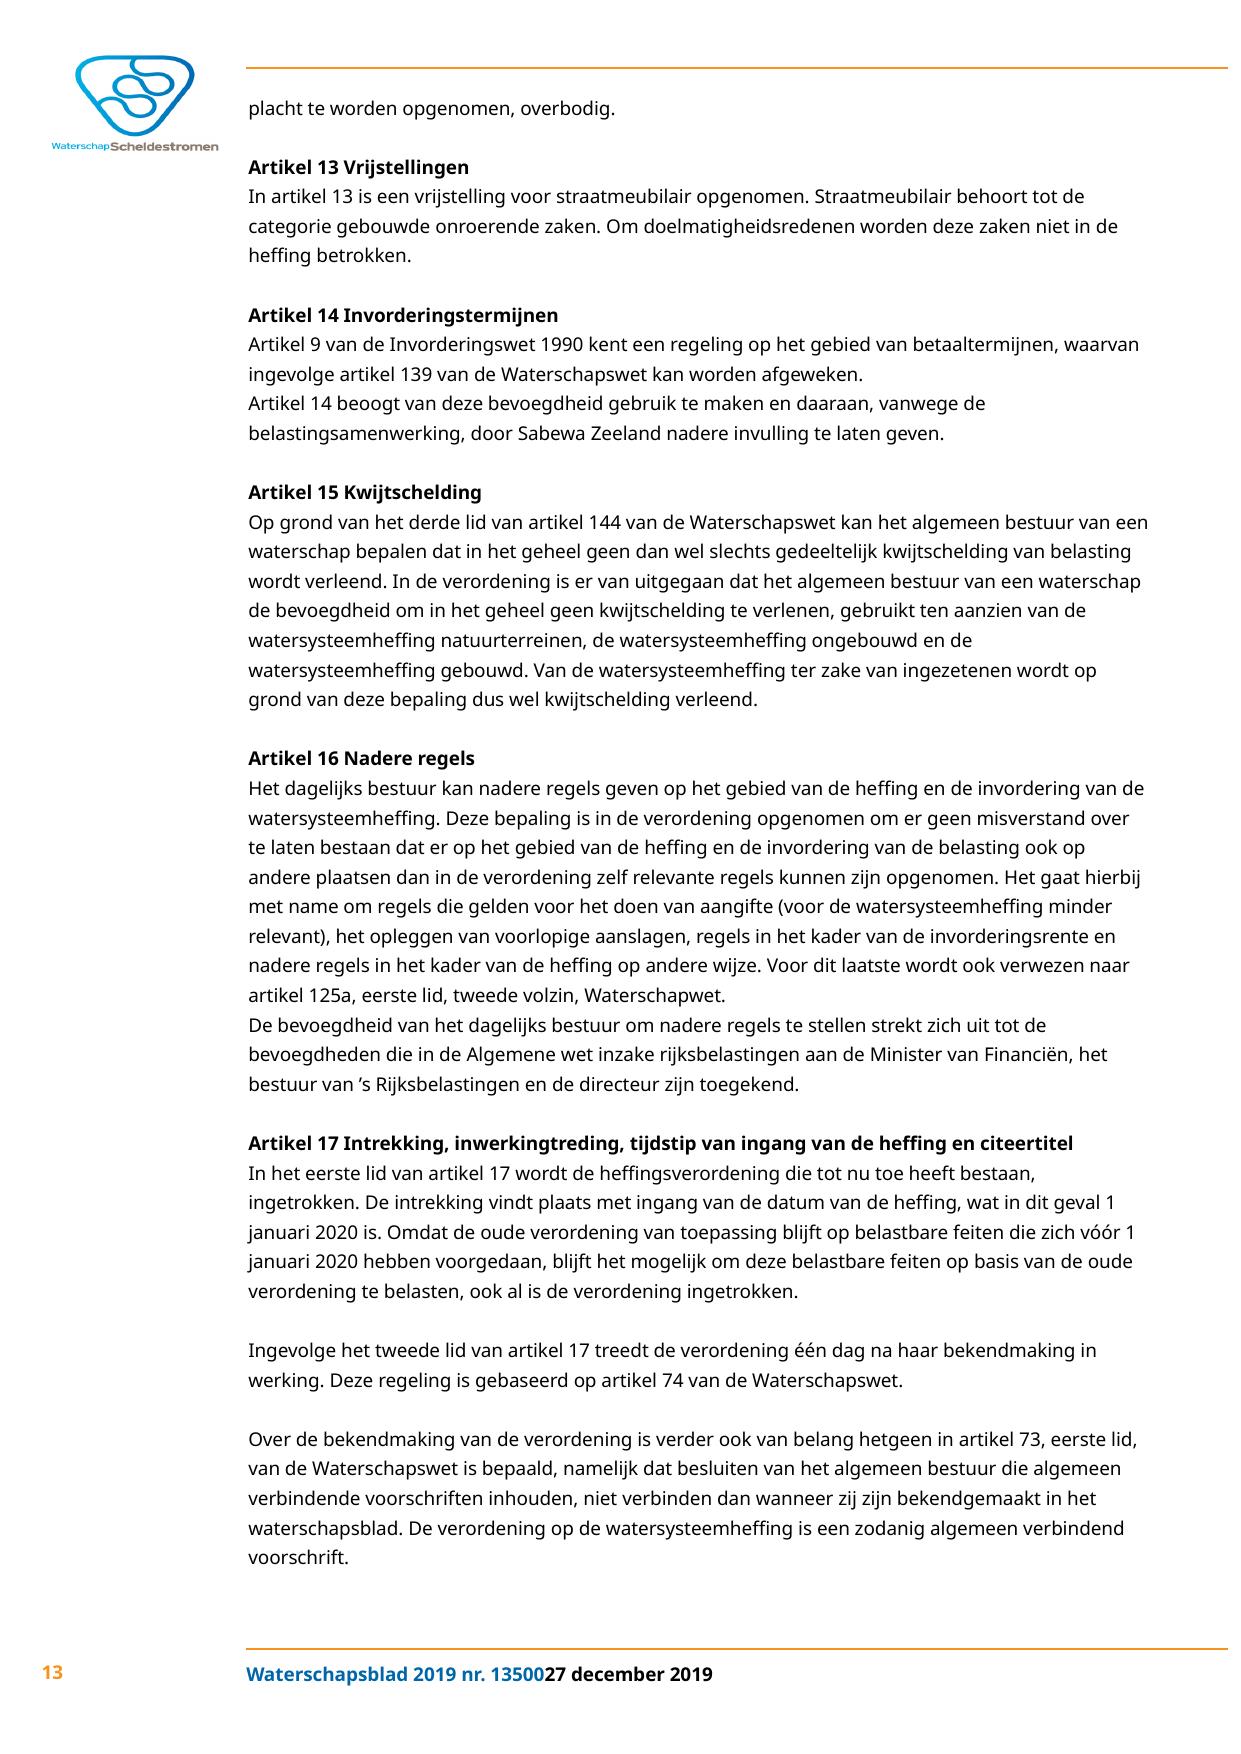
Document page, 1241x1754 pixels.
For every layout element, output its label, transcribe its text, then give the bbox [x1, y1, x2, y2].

text In het eerste lid van artikel 17 wordt de heffingsverordening die tot nu toe heeft bestaan, ingetrokken. De intrekking vindt plaats met ingang van de datum van de heffing, wat in dit geval 1 januari 2020 is. Omdat de oude verordening van toepassing blijft op belastbare feiten die zich vóór 1 januari 2020 hebben voorgedaan, blijft het mogelijk om deze belastbare feiten op basis van de oude verordening te belasten, ook al is de verordening ingetrokken. [248, 1160, 1152, 1304]
text Artikel 14 Invorderingstermijnen [248, 302, 1152, 328]
text Het dagelijks bestuur kan nadere regels geven op het gebied van de heffing en de invordering van de watersysteemheffing. Deze bepaling is in de verordening opgenomen om er geen misverstand over te laten bestaan dat er op het gebied van de heffing en de invordering van de belasting ook op andere plaatsen dan in de verordening zelf relevante regels kunnen zijn opgenomen. Het gaat hierbij met name om regels die gelden voor het doen van aangifte (voor de watersysteemheffing minder relevant), het opleggen van voorlopige aanslagen, regels in het kader van de invorderingsrente en nadere regels in het kader van de heffing op andere wijze. Voor dit laatste wordt ook verwezen naar artikel 125a, eerste lid, tweede volzin, Waterschapwet. [248, 775, 1152, 1008]
text In artikel 13 is een vrijstelling voor straatmeubilair opgenomen. Straatmeubilair behoort tot de categorie gebouwde onroerende zaken. Om doelmatigheidsredenen worden deze zaken niet in de heffing betrokken. [248, 183, 1152, 268]
text Artikel 9 van de Invorderingswet 1990 kent een regeling op het gebied van betaaltermijnen, waarvan ingevolge artikel 139 van de Waterschapswet kan worden afgeweken. [248, 331, 1152, 387]
text Artikel 14 beoogt van deze bevoegdheid gebruik te maken en daaraan, vanwege de belastingsamenwerking, door Sabewa Zeeland nadere invulling te laten geven. [248, 391, 1152, 446]
text Artikel 15 Kwijtschelding [248, 479, 1152, 505]
text placht te worden opgenomen, overbodig. [248, 95, 1152, 121]
text Artikel 13 Vrijstellingen [248, 154, 1152, 180]
picture [41, 47, 231, 172]
text Ingevolge het tweede lid van artikel 17 treedt de verordening één dag na haar bekendmaking in werking. Deze regeling is gebaseerd op artikel 74 van de Waterschapswet. [248, 1337, 1152, 1393]
text Artikel 17 Intrekking, inwerkingtreding, tijdstip van ingang van de heffing en citeertitel [248, 1130, 1152, 1156]
text Artikel 16 Nadere regels [248, 746, 1152, 771]
text Op grond van het derde lid van artikel 144 van de Waterschapswet kan het algemeen bestuur van een waterschap bepalen dat in het geheel geen dan wel slechts gedeeltelijk kwijtschelding van belasting wordt verleend. In de verordening is er van uitgegaan dat het algemeen bestuur van een waterschap de bevoegdheid om in het geheel geen kwijtschelding te verlenen, gebruikt ten aanzien van de watersysteemheffing natuurterreinen, de watersysteemheffing ongebouwd en de watersysteemheffing gebouwd. Van de watersysteemheffing ter zake van ingezetenen wordt op grond van deze bepaling dus wel kwijtschelding verleend. [248, 509, 1152, 712]
text De bevoegdheid van het dagelijks bestuur om nadere regels te stellen strekt zich uit tot de bevoegdheden die in de Algemene wet inzake rijksbelastingen aan de Minister van Financiën, het bestuur van ’s Rijksbelastingen en de directeur zijn toegekend. [248, 1012, 1152, 1097]
text Over de bekendmaking van de verordening is verder ook van belang hetgeen in artikel 73, eerste lid, van de Waterschapswet is bepaald, namelijk dat besluiten van het algemeen bestuur die algemeen verbindende voorschriften inhouden, niet verbinden dan wanneer zij zijn bekendgemaakt in het waterschapsblad. De verordening op de watersysteemheffing is een zodanig algemeen verbindend voorschrift. [248, 1426, 1152, 1570]
